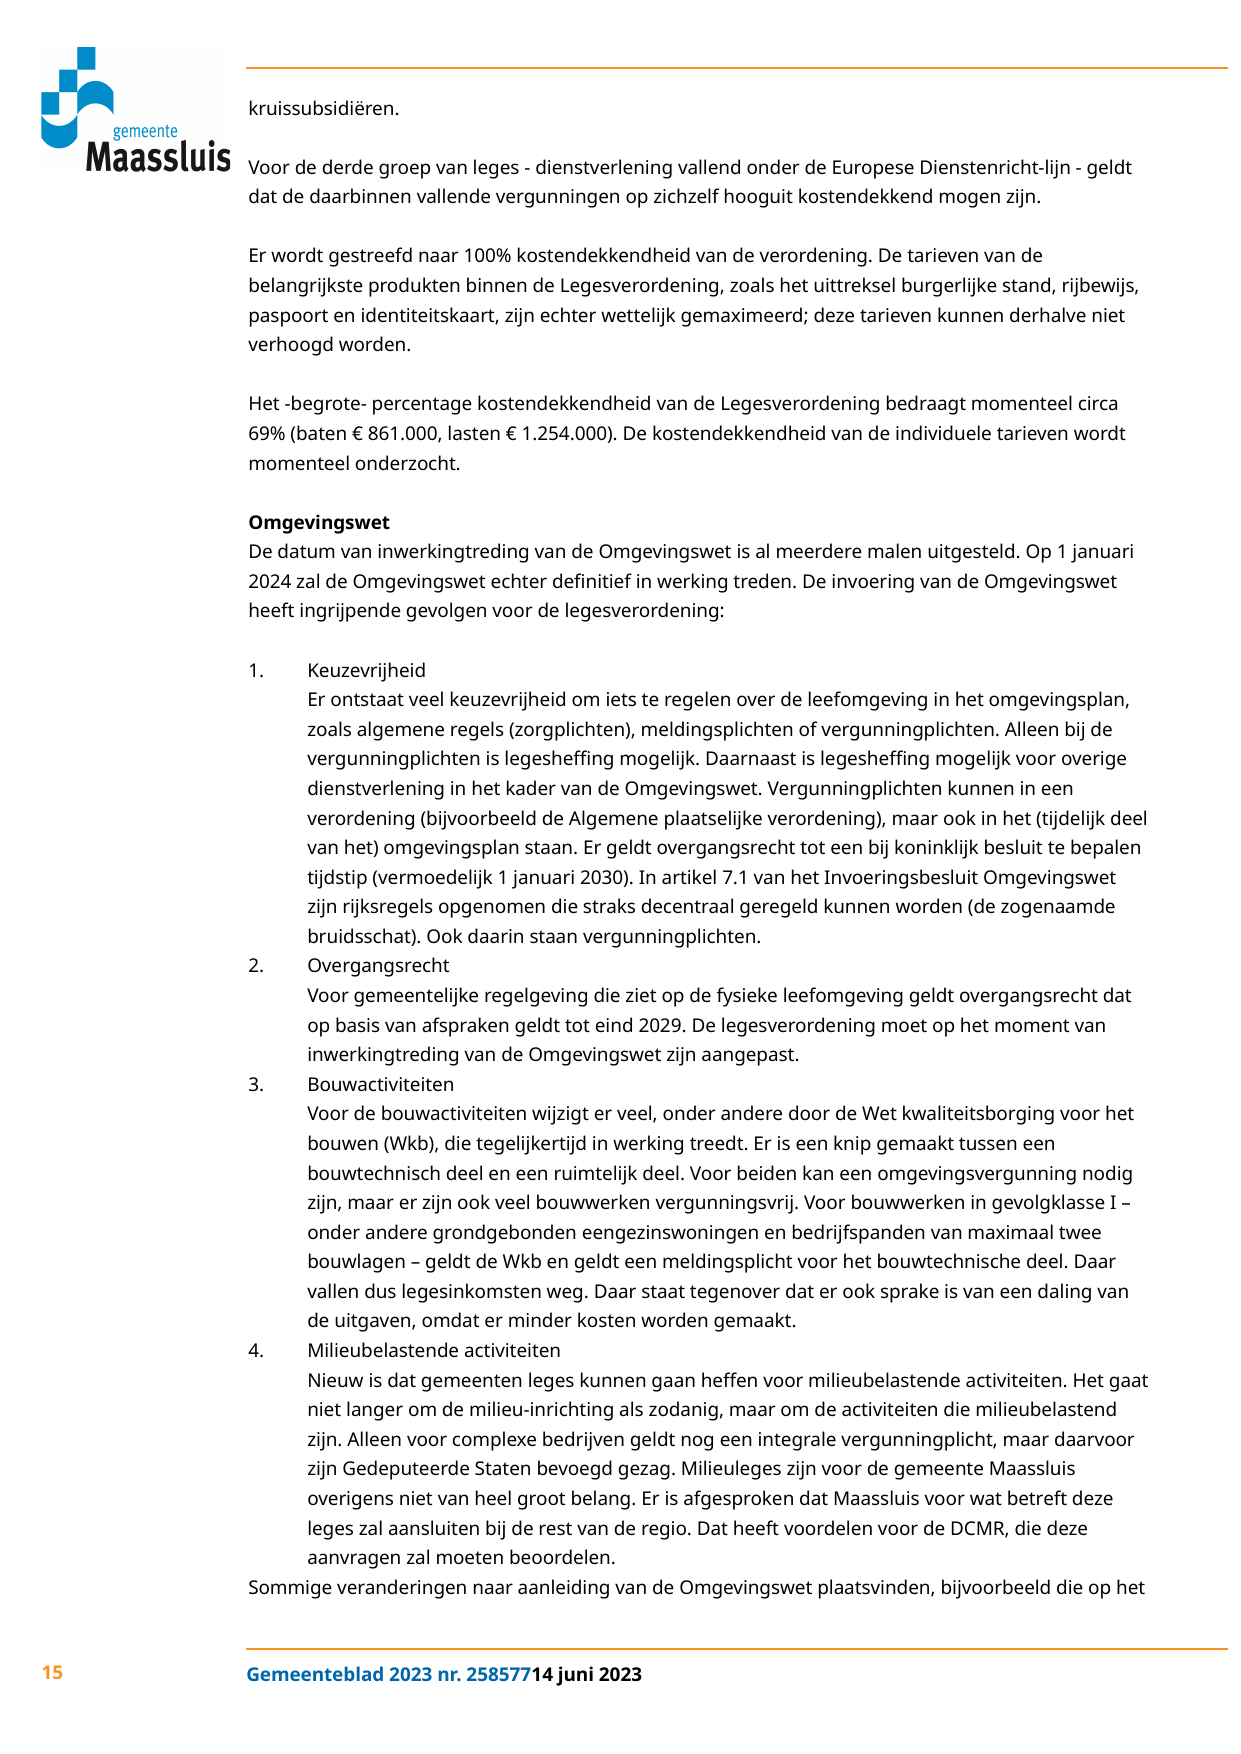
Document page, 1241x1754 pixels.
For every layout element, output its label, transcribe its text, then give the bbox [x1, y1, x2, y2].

text Voor de derde groep van leges - dienstverlening vallend onder de Europese Dienstenricht-lijn - geldt dat de daarbinnen vallende vergunningen op zichzelf hooguit kostendekkend mogen zijn. [248, 154, 1152, 209]
list Overgangsrecht [248, 953, 1152, 978]
list Voor de bouwactiviteiten wijzigt er veel, onder andere door de Wet kwaliteitsborging voor het bouwen (Wkb), die tegelijkertijd in werking treedt. Er is een knip gemaakt tussen een bouwtechnisch deel en een ruimtelijk deel. Voor beiden kan een omgevingsvergunning nodig zijn, maar er zijn ook veel bouwwerken vergunningsvrij. Voor bouwwerken in gevolgklasse I – onder andere grondgebonden eengezinswoningen en bedrijfspanden van maximaal twee bouwlagen – geldt de Wkb en geldt een meldingsplicht voor het bouwtechnische deel. Daar vallen dus legesinkomsten weg. Daar staat tegenover dat er ook sprake is van een daling van de uitgaven, omdat er minder kosten worden gemaakt. [248, 1101, 1152, 1333]
text Omgevingswet [248, 509, 1152, 535]
list Nieuw is dat gemeenten leges kunnen gaan heffen voor milieubelastende activiteiten. Het gaat niet langer om de milieu-inrichting als zodanig, maar om de activiteiten die milieubelastend zijn. Alleen voor complexe bedrijven geldt nog een integrale vergunningplicht, maar daarvoor zijn Gedeputeerde Staten bevoegd gezag. Milieuleges zijn voor de gemeente Maassluis overigens niet van heel groot belang. Er is afgesproken dat Maassluis voor wat betreft deze leges zal aansluiten bij de rest van de regio. Dat heeft voordelen voor de DCMR, die deze aanvragen zal moeten beoordelen. [248, 1367, 1152, 1570]
text kruissubsidiëren. [248, 95, 1152, 121]
list Milieubelastende activiteiten [248, 1337, 1152, 1363]
text Er wordt gestreefd naar 100% kostendekkendheid van de verordening. De tarieven van de belangrijkste produkten binnen de Legesverordening, zoals het uittreksel burgerlijke stand, rijbewijs, paspoort en identiteitskaart, zijn echter wettelijk gemaximeerd; deze tarieven kunnen derhalve niet verhoogd worden. [248, 243, 1152, 357]
list Er ontstaat veel keuzevrijheid om iets te regelen over de leefomgeving in het omgevingsplan, zoals algemene regels (zorgplichten), meldingsplichten of vergunningplichten. Alleen bij de vergunningplichten is legesheffing mogelijk. Daarnaast is legesheffing mogelijk voor overige dienstverlening in het kader van de Omgevingswet. Vergunningplichten kunnen in een verordening (bijvoorbeeld de Algemene plaatselijke verordening), maar ook in het (tijdelijk deel van het) omgevingsplan staan. Er geldt overgangsrecht tot een bij koninklijk besluit te bepalen tijdstip (vermoedelijk 1 januari 2030). In artikel 7.1 van het Invoeringsbesluit Omgevingswet zijn rijksregels opgenomen die straks decentraal geregeld kunnen worden (de zogenaamde bruidsschat). Ook daarin staan vergunningplichten. [248, 686, 1152, 949]
picture [41, 47, 231, 172]
list Voor gemeentelijke regelgeving die ziet op de fysieke leefomgeving geldt overgangsrecht dat op basis van afspraken geldt tot eind 2029. De legesverordening moet op het moment van inwerkingtreding van de Omgevingswet zijn aangepast. [248, 982, 1152, 1067]
text Het -begrote- percentage kostendekkendheid van de Legesverordening bedraagt momenteel circa 69% (baten € 861.000, lasten € 1.254.000). De kostendekkendheid van de individuele tarieven wordt momenteel onderzocht. [248, 391, 1152, 476]
picture [41, 47, 77, 92]
text De datum van inwerkingtreding van de Omgevingswet is al meerdere malen uitgesteld. Op 1 januari 2024 zal de Omgevingswet echter definitief in werking treden. De invoering van de Omgevingswet heeft ingrijpende gevolgen voor de legesverordening: [248, 538, 1152, 623]
list Bouwactiviteiten [248, 1071, 1152, 1097]
list Keuzevrijheid [248, 657, 1152, 683]
text Sommige veranderingen naar aanleiding van de Omgevingswet plaatsvinden, bijvoorbeeld die op het [248, 1574, 1152, 1600]
